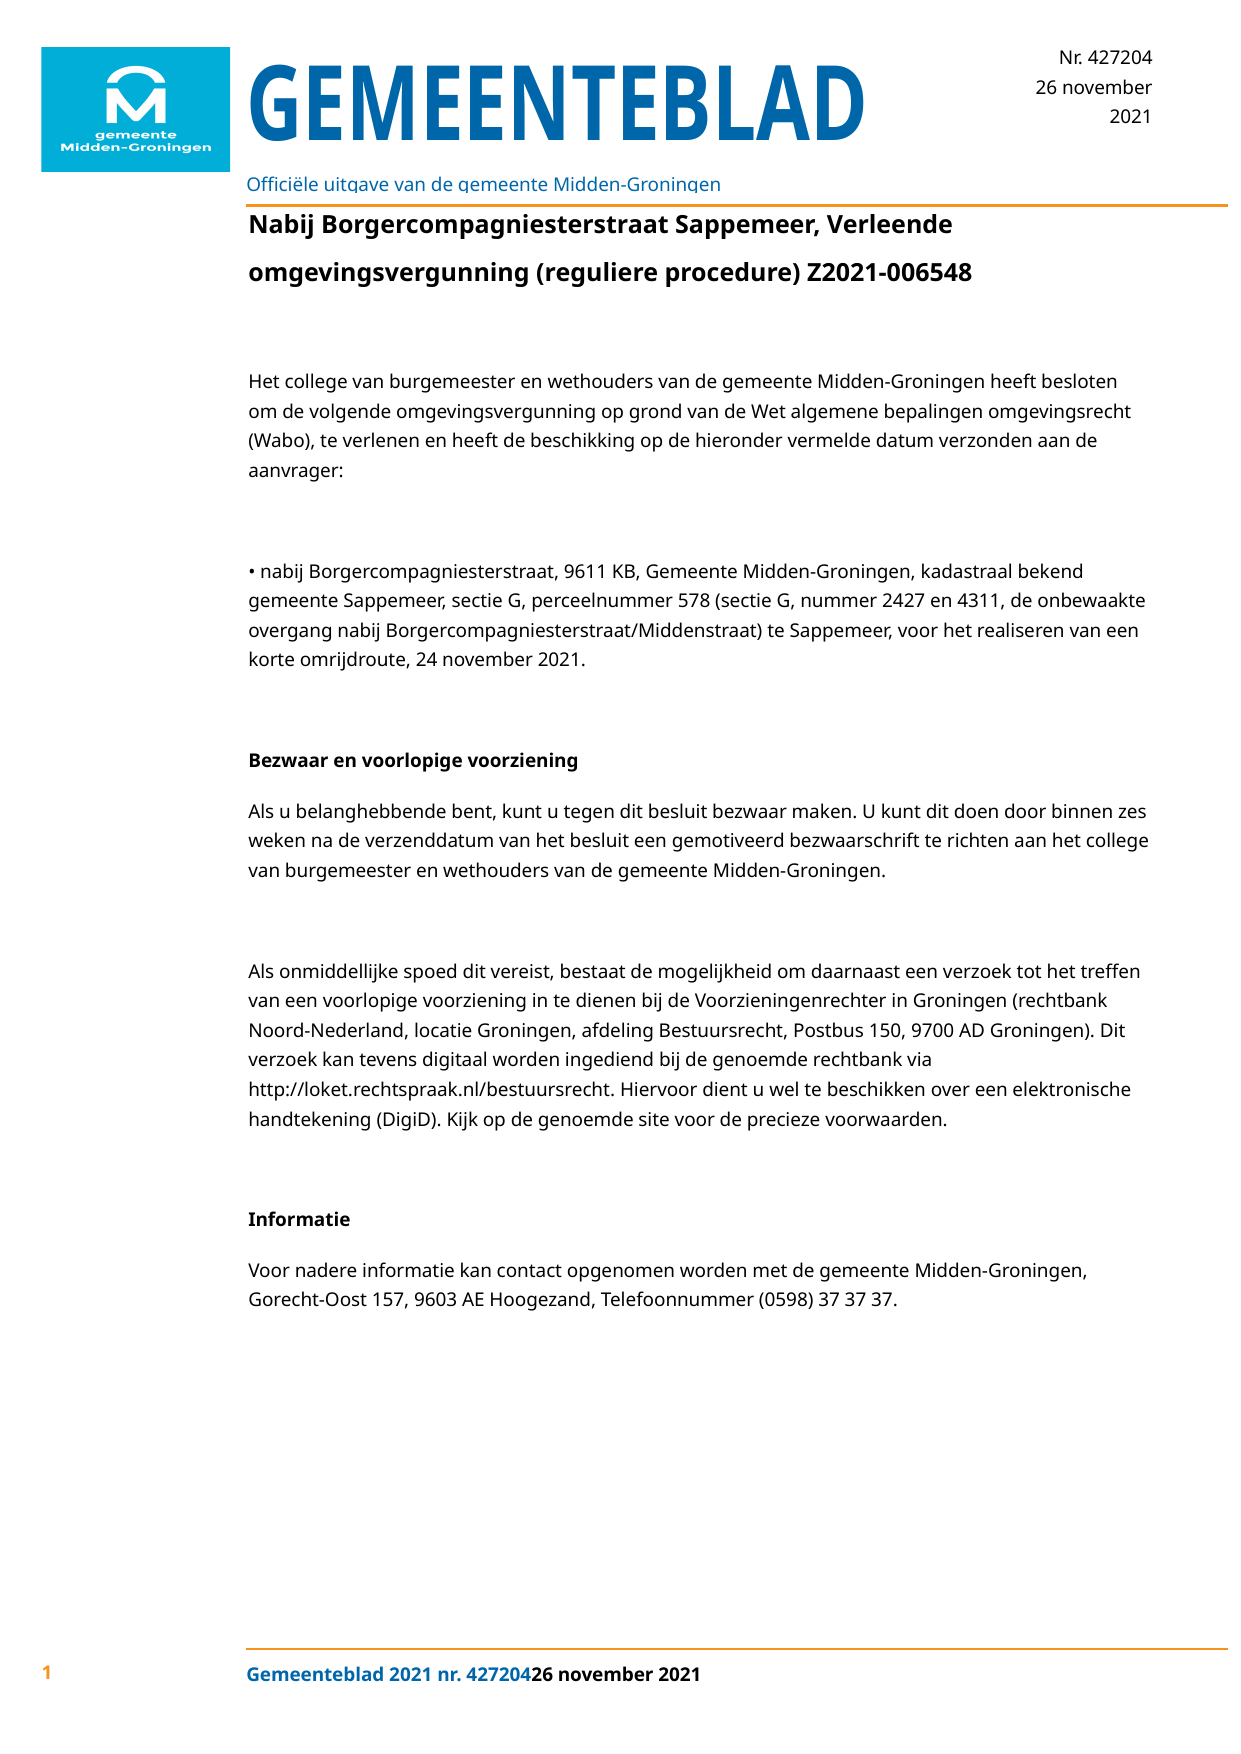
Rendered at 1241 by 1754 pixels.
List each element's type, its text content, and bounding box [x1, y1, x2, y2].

text Voor nadere informatie kan contact opgenomen worden met de gemeente Midden-Groningen, Gorecht-Oost 157, 9603 AE Hoogezand, Telefoonnummer (0598) 37 37 37. [248, 1257, 1152, 1312]
text Informatie [248, 1207, 1152, 1232]
text Als onmiddellijke spoed dit vereist, bestaat de mogelijkheid om daarnaast een verzoek tot het treffen van een voorlopige voorziening in te dienen bij de Voorzieningenrechter in Groningen (rechtbank Noord-Nederland, locatie Groningen, afdeling Bestuursrecht, Postbus 150, 9700 AD Groningen). Dit verzoek kan tevens digitaal worden ingediend bij de genoemde rechtbank via http://loket.rechtspraak.nl/bestuursrecht. Hiervoor dient u wel te beschikken over een elektronische handtekening (DigiD). Kijk op de genoemde site voor de precieze voorwaarden. [248, 958, 1152, 1132]
picture [184, 146, 190, 153]
text Nabij Borgercompagniesterstraat Sappemeer, Verleende omgevingsvergunning (reguliere procedure) Z2021-006548 [248, 207, 1152, 288]
text Het college van burgemeester en wethouders van de gemeente Midden-Groningen heeft besloten om de volgende omgevingsvergunning op grond van de Wet algemene bepalingen omgevingsrecht (Wabo), te verlenen en heeft de beschikking op de hieronder vermelde datum verzonden aan de aanvrager: [248, 368, 1152, 483]
text Bezwaar en voorlopige voorziening [248, 747, 1152, 773]
text • nabij Borgercompagniesterstraat, 9611 KB, Gemeente Midden-Groningen, kadastraal bekend gemeente Sappemeer, sectie G, perceelnummer 578 (sectie G, nummer 2427 en 4311, de onbewaakte overgang nabij Borgercompagniesterstraat/Middenstraat) te Sappemeer, voor het realiseren van een korte omrijdroute, 24 november 2021. [248, 558, 1152, 672]
picture [107, 89, 165, 122]
text Als u belanghebbende bent, kunt u tegen dit besluit bezwaar maken. U kunt dit doen door binnen zes weken na de verzenddatum van het besluit een gemotiveerd bezwaarschrift te richten aan het college van burgemeester en wethouders van de gemeente Midden-Groningen. [248, 798, 1152, 883]
picture [108, 66, 164, 82]
